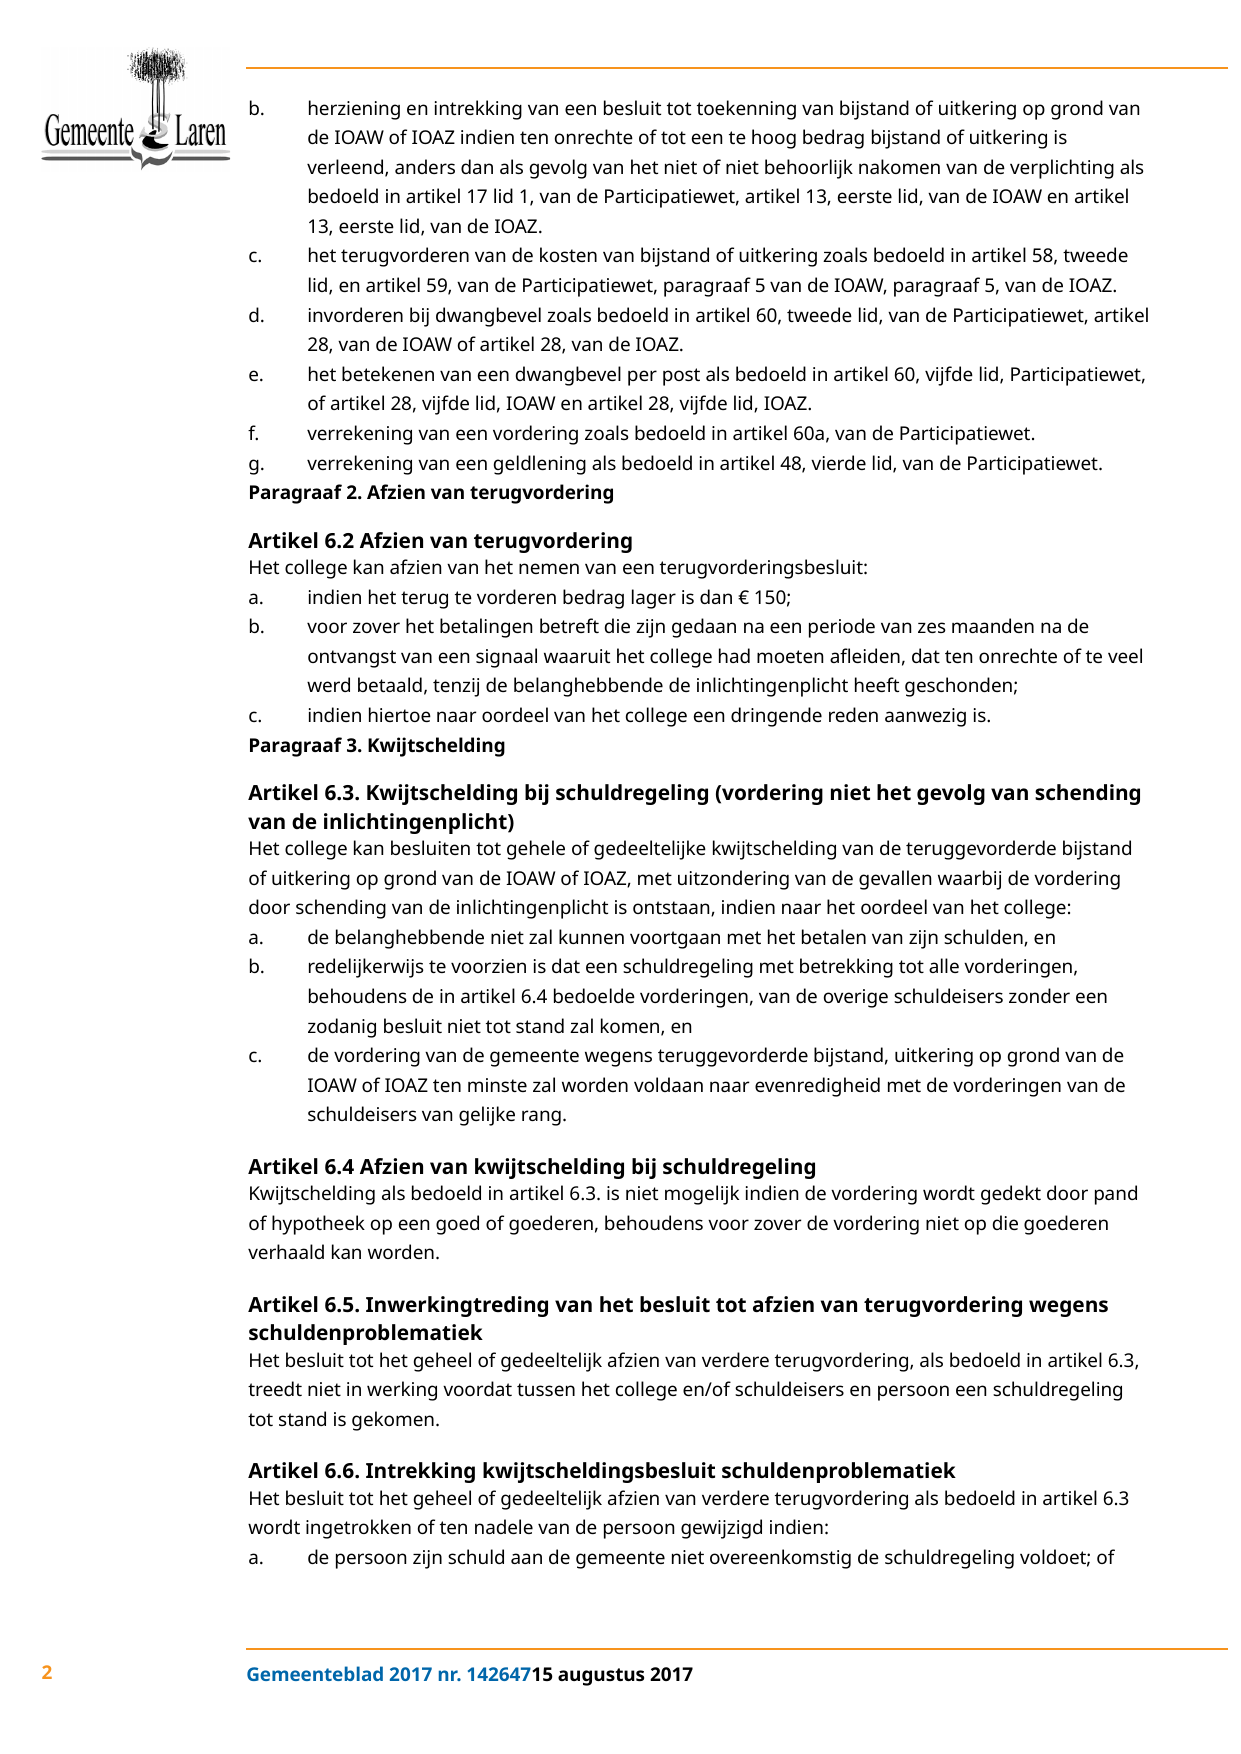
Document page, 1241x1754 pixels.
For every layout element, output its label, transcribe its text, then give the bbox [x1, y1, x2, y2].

list invorderen bij dwangbevel zoals bedoeld in artikel 60, tweede lid, van de Participatiewet, artikel 28, van de IOAW of artikel 28, van de IOAZ. [248, 302, 1152, 357]
list voor zover het betalingen betreft die zijn gedaan na een periode van zes maanden na de ontvangst van een signaal waaruit het college had moeten afleiden, dat ten onrechte of te veel werd betaald, tenzij de belanghebbende de inlichtingenplicht heeft geschonden; [248, 613, 1152, 698]
text Het besluit tot het geheel of gedeeltelijk afzien van verdere terugvordering, als bedoeld in artikel 6.3, treedt niet in werking voordat tussen het college en/of schuldeisers en persoon een schuldregeling tot stand is gekomen. [248, 1347, 1152, 1432]
list de persoon zijn schuld aan de gemeente niet overeenkomstig de schuldregeling voldoet; of [248, 1544, 1152, 1570]
list het terugvorderen van de kosten van bijstand of uitkering zoals bedoeld in artikel 58, tweede lid, en artikel 59, van de Participatiewet, paragraaf 5 van de IOAW, paragraaf 5, van de IOAZ. [248, 243, 1152, 298]
text Artikel 6.5. Inwerkingtreding van het besluit tot afzien van terugvordering wegens schuldenproblematiek [248, 1290, 1152, 1347]
picture [41, 47, 231, 172]
list herziening en intrekking van een besluit tot toekenning van bijstand of uitkering op grond van de IOAW of IOAZ indien ten onrechte of tot een te hoog bedrag bijstand of uitkering is verleend, anders dan als gevolg van het niet of niet behoorlijk nakomen van de verplichting als bedoeld in artikel 17 lid 1, van de Participatiewet, artikel 13, eerste lid, van de IOAW en artikel 13, eerste lid, van de IOAZ. [248, 95, 1152, 239]
list redelijkerwijs te voorzien is dat een schuldregeling met betrekking tot alle vorderingen, behoudens de in artikel 6.4 bedoelde vorderingen, van de overige schuldeisers zonder een zodanig besluit niet tot stand zal komen, en [248, 954, 1152, 1038]
text Het besluit tot het geheel of gedeeltelijk afzien van verdere terugvordering als bedoeld in artikel 6.3 wordt ingetrokken of ten nadele van de persoon gewijzigd indien: [248, 1485, 1152, 1540]
text Paragraaf 3. Kwijtschelding [248, 732, 1152, 758]
list indien het terug te vorderen bedrag lager is dan € 150; [248, 584, 1152, 610]
text Kwijtschelding als bedoeld in artikel 6.3. is niet mogelijk indien de vordering wordt gedekt door pand of hypotheek op een goed of goederen, behoudens voor zover de vordering niet op die goederen verhaald kan worden. [248, 1180, 1152, 1265]
list de vordering van de gemeente wegens teruggevorderde bijstand, uitkering op grond van de IOAW of IOAZ ten minste zal worden voldaan naar evenredigheid met de vorderingen van de schuldeisers van gelijke rang. [248, 1042, 1152, 1127]
list indien hiertoe naar oordeel van het college een dringende reden aanwezig is. [248, 702, 1152, 728]
text Artikel 6.2 Afzien van terugvordering [248, 526, 1152, 554]
text Artikel 6.6. Intrekking kwijtscheldingsbesluit schuldenproblematiek [248, 1456, 1152, 1485]
list de belanghebbende niet zal kunnen voortgaan met het betalen van zijn schulden, en [248, 924, 1152, 950]
list verrekening van een geldlening als bedoeld in artikel 48, vierde lid, van de Participatiewet. [248, 450, 1152, 476]
list verrekening van een vordering zoals bedoeld in artikel 60a, van de Participatiewet. [248, 420, 1152, 446]
text Het college kan afzien van het nemen van een terugvorderingsbesluit: [248, 554, 1152, 580]
text Het college kan besluiten tot gehele of gedeeltelijke kwijtschelding van de teruggevorderde bijstand of uitkering op grond van de IOAW of IOAZ, met uitzondering van de gevallen waarbij de vordering door schending van de inlichtingenplicht is ontstaan, indien naar het oordeel van het college: [248, 835, 1152, 920]
text Artikel 6.4 Afzien van kwijtschelding bij schuldregeling [248, 1152, 1152, 1180]
text Artikel 6.3. Kwijtschelding bij schuldregeling (vordering niet het gevolg van schending van de inlichtingenplicht) [248, 778, 1152, 835]
list het betekenen van een dwangbevel per post als bedoeld in artikel 60, vijfde lid, Participatiewet, of artikel 28, vijfde lid, IOAW en artikel 28, vijfde lid, IOAZ. [248, 361, 1152, 416]
text Paragraaf 2. Afzien van terugvordering [248, 479, 1152, 505]
